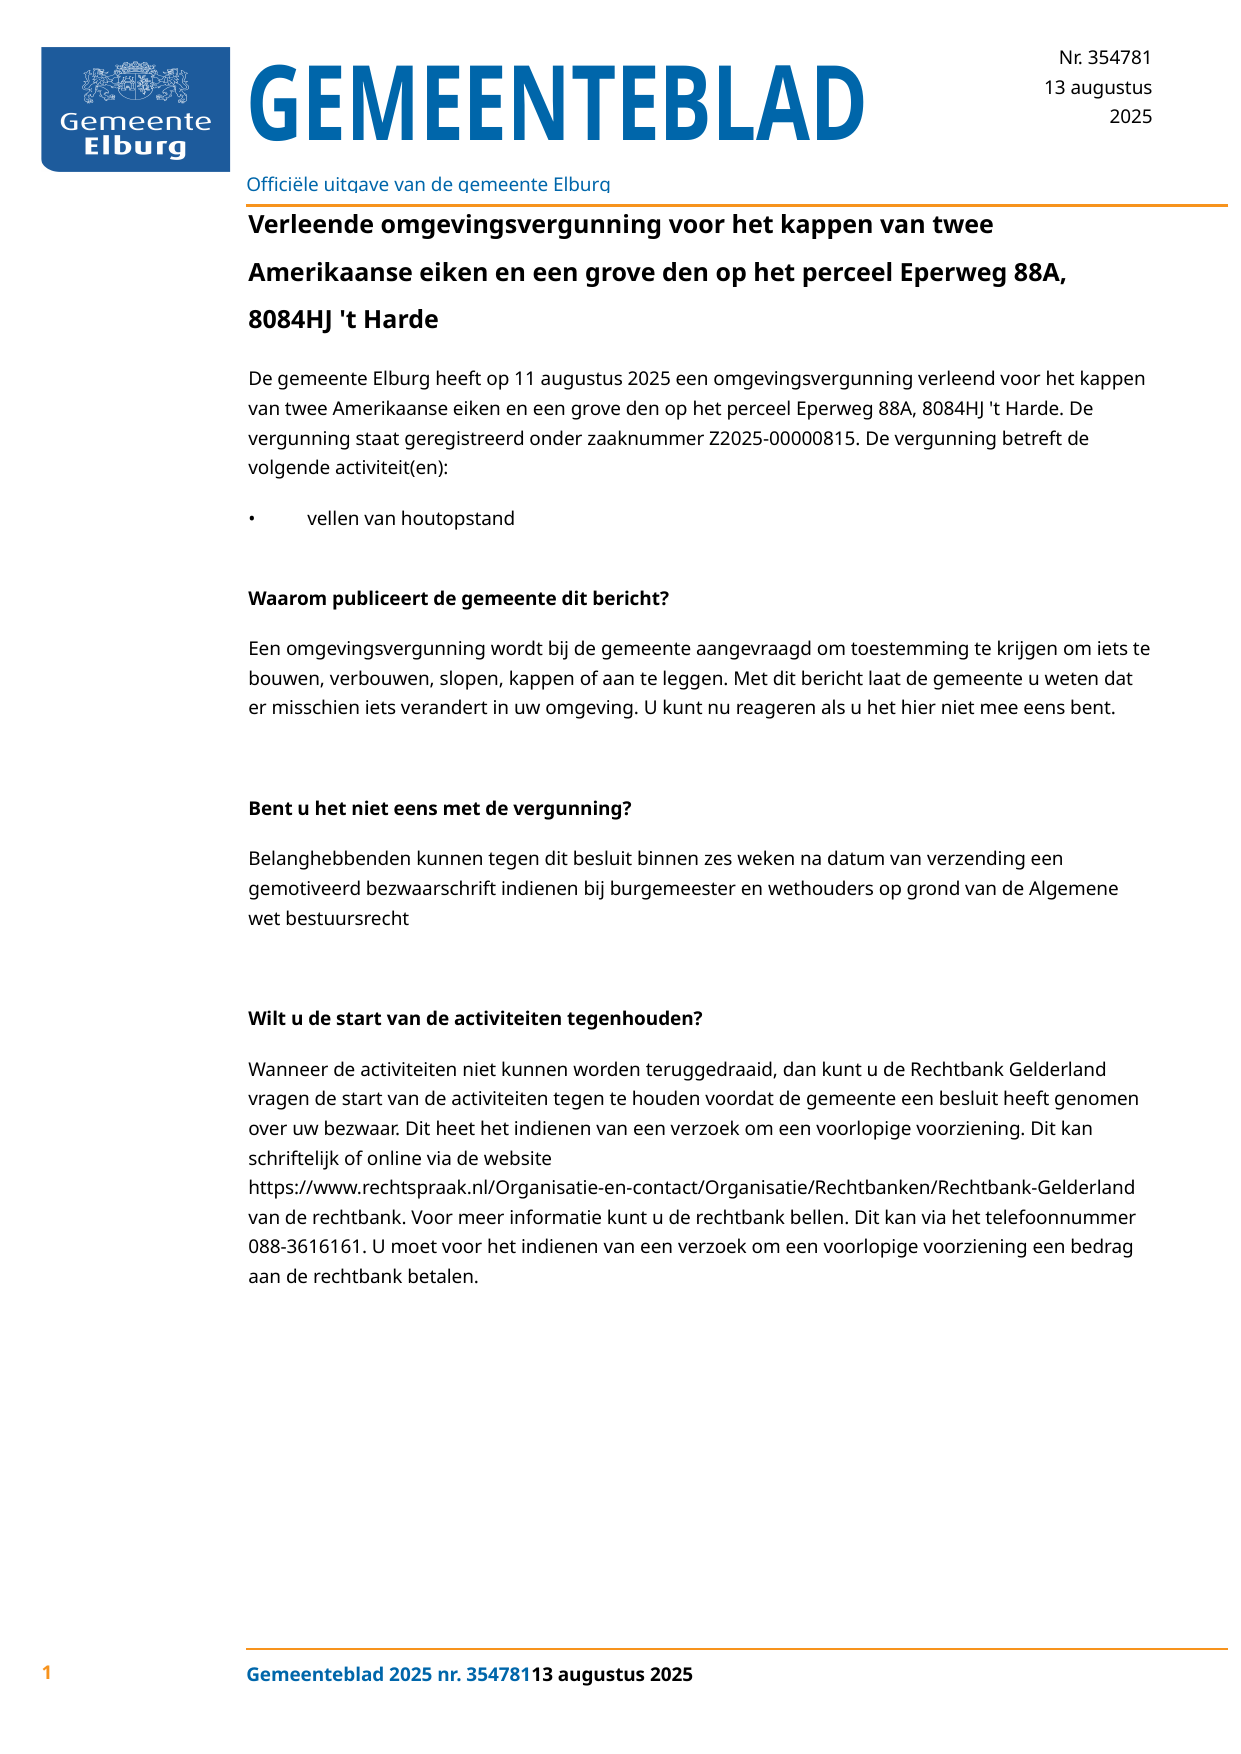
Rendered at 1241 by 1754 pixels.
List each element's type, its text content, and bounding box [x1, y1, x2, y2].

text Verleende omgevingsvergunning voor het kappen van twee Amerikaanse eiken en een grove den op het perceel Eperweg 88A, 8084HJ 't Harde [248, 207, 1152, 336]
picture [41, 47, 231, 172]
text Bent u het niet eens met de vergunning? [248, 795, 1152, 821]
text De gemeente Elburg heeft op 11 augustus 2025 een omgevingsvergunning verleend voor het kappen van twee Amerikaanse eiken en een grove den op het perceel Eperweg 88A, 8084HJ 't Harde. De vergunning staat geregistreerd onder zaaknummer Z2025-00000815. De vergunning betreft de volgende activiteit(en): [248, 366, 1152, 480]
text Belanghebbenden kunnen tegen dit besluit binnen zes weken na datum van verzending een gemotiveerd bezwaarschrift indienen bij burgemeester en wethouders op grond van de Algemene wet bestuursrecht [248, 846, 1152, 930]
text Een omgevingsvergunning wordt bij de gemeente aangevraagd om toestemming te krijgen om iets te bouwen, verbouwen, slopen, kappen of aan te leggen. Met dit bericht laat de gemeente u weten dat er misschien iets verandert in uw omgeving. U kunt nu reageren als u het hier niet mee eens bent. [248, 635, 1152, 720]
text Waarom publiceert de gemeente dit bericht? [248, 585, 1152, 610]
text Wilt u de start van de activiteiten tegenhouden? [248, 1006, 1152, 1031]
list vellen van houtopstand [248, 505, 1152, 530]
text Wanneer de activiteiten niet kunnen worden teruggedraaid, dan kunt u de Rechtbank Gelderland vragen de start van de activiteiten tegen te houden voordat de gemeente een besluit heeft genomen over uw bezwaar. Dit heet het indienen van een verzoek om een voorlopige voorziening. Dit kan schriftelijk of online via de website https://www.rechtspraak.nl/Organisatie-en-contact/Organisatie/Rechtbanken/Rechtbank-Gelderland van de rechtbank. Voor meer informatie kunt u de rechtbank bellen. Dit kan via het telefoonnummer 088-3616161. U moet voor het indienen van een verzoek om een voorlopige voorziening een bedrag aan de rechtbank betalen. [248, 1056, 1152, 1289]
